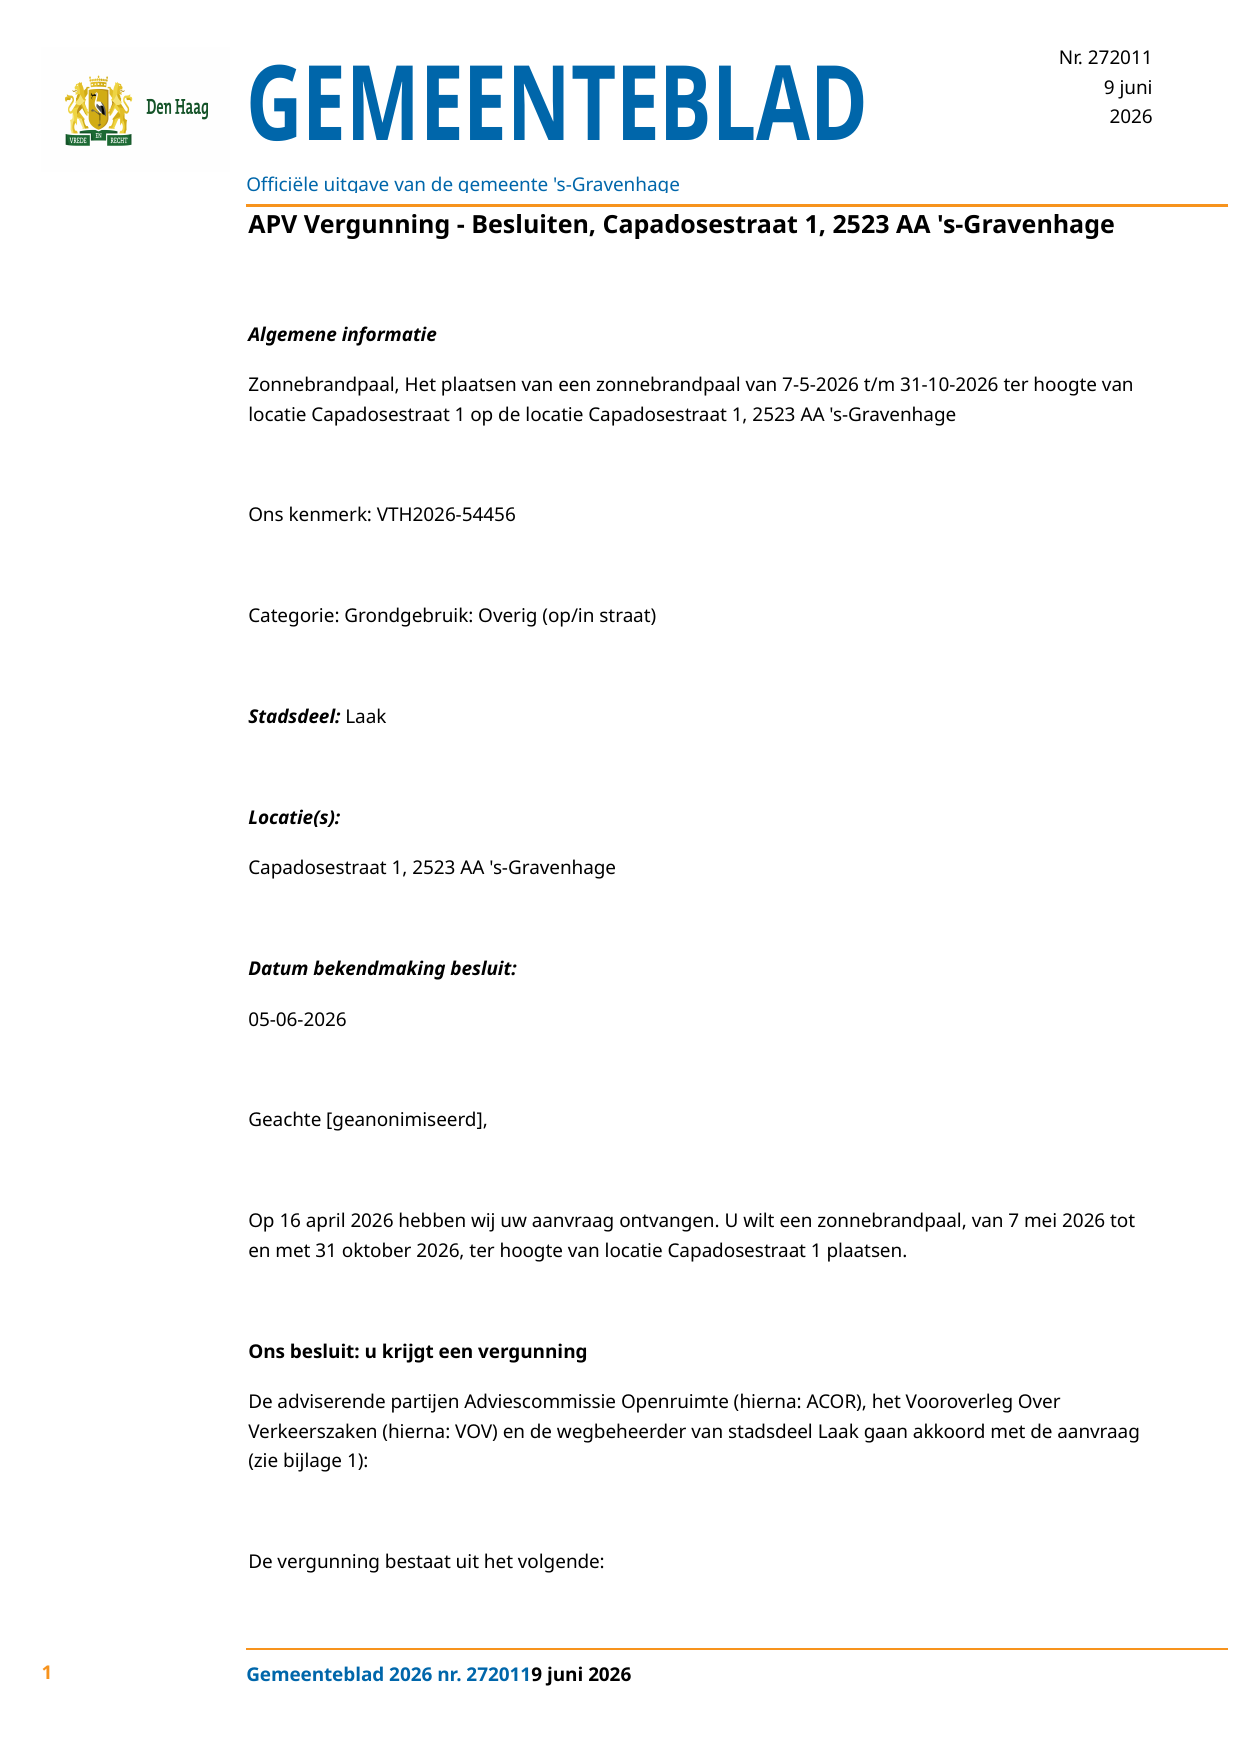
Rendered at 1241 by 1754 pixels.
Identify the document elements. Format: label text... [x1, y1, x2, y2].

text Categorie: Grondgebruik: Overig (op/in straat) [248, 602, 1152, 628]
text Stadsdeel: Laak [248, 703, 1152, 729]
text Ons kenmerk: VTH2026-54456 [248, 502, 1152, 527]
text Capadosestraat 1, 2523 AA 's-Gravenhage [248, 854, 1152, 880]
text Op 16 april 2026 hebben wij uw aanvraag ontvangen. U wilt een zonnebrandpaal, van 7 mei 2026 tot en met 31 oktober 2026, ter hoogte van locatie Capadosestraat 1 plaatsen. [248, 1207, 1152, 1263]
text De vergunning bestaat uit het volgende: [248, 1548, 1152, 1574]
text Algemene informatie [248, 321, 1152, 346]
text Ons besluit: u krijgt een vergunning [248, 1338, 1152, 1363]
text Locatie(s): [248, 804, 1152, 830]
text Datum bekendmaking besluit: [248, 955, 1152, 981]
text Zonnebrandpaal, Het plaatsen van een zonnebrandpaal van 7-5-2026 t/m 31-10-2026 ter hoogte van locatie Capadosestraat 1 op de locatie Capadosestraat 1, 2523 AA 's-Gravenhage [248, 371, 1152, 426]
text Geachte [geanonimiseerd], [248, 1107, 1152, 1132]
text 05-06-2026 [248, 1006, 1152, 1031]
picture [41, 47, 231, 172]
text APV Vergunning - Besluiten, Capadosestraat 1, 2523 AA 's-Gravenhage [248, 207, 1152, 241]
text De adviserende partijen Adviescommissie Openruimte (hierna: ACOR), het Vooroverleg Over Verkeerszaken (hierna: VOV) en de wegbeheerder van stadsdeel Laak gaan akkoord met de aanvraag (zie bijlage 1): [248, 1388, 1152, 1473]
